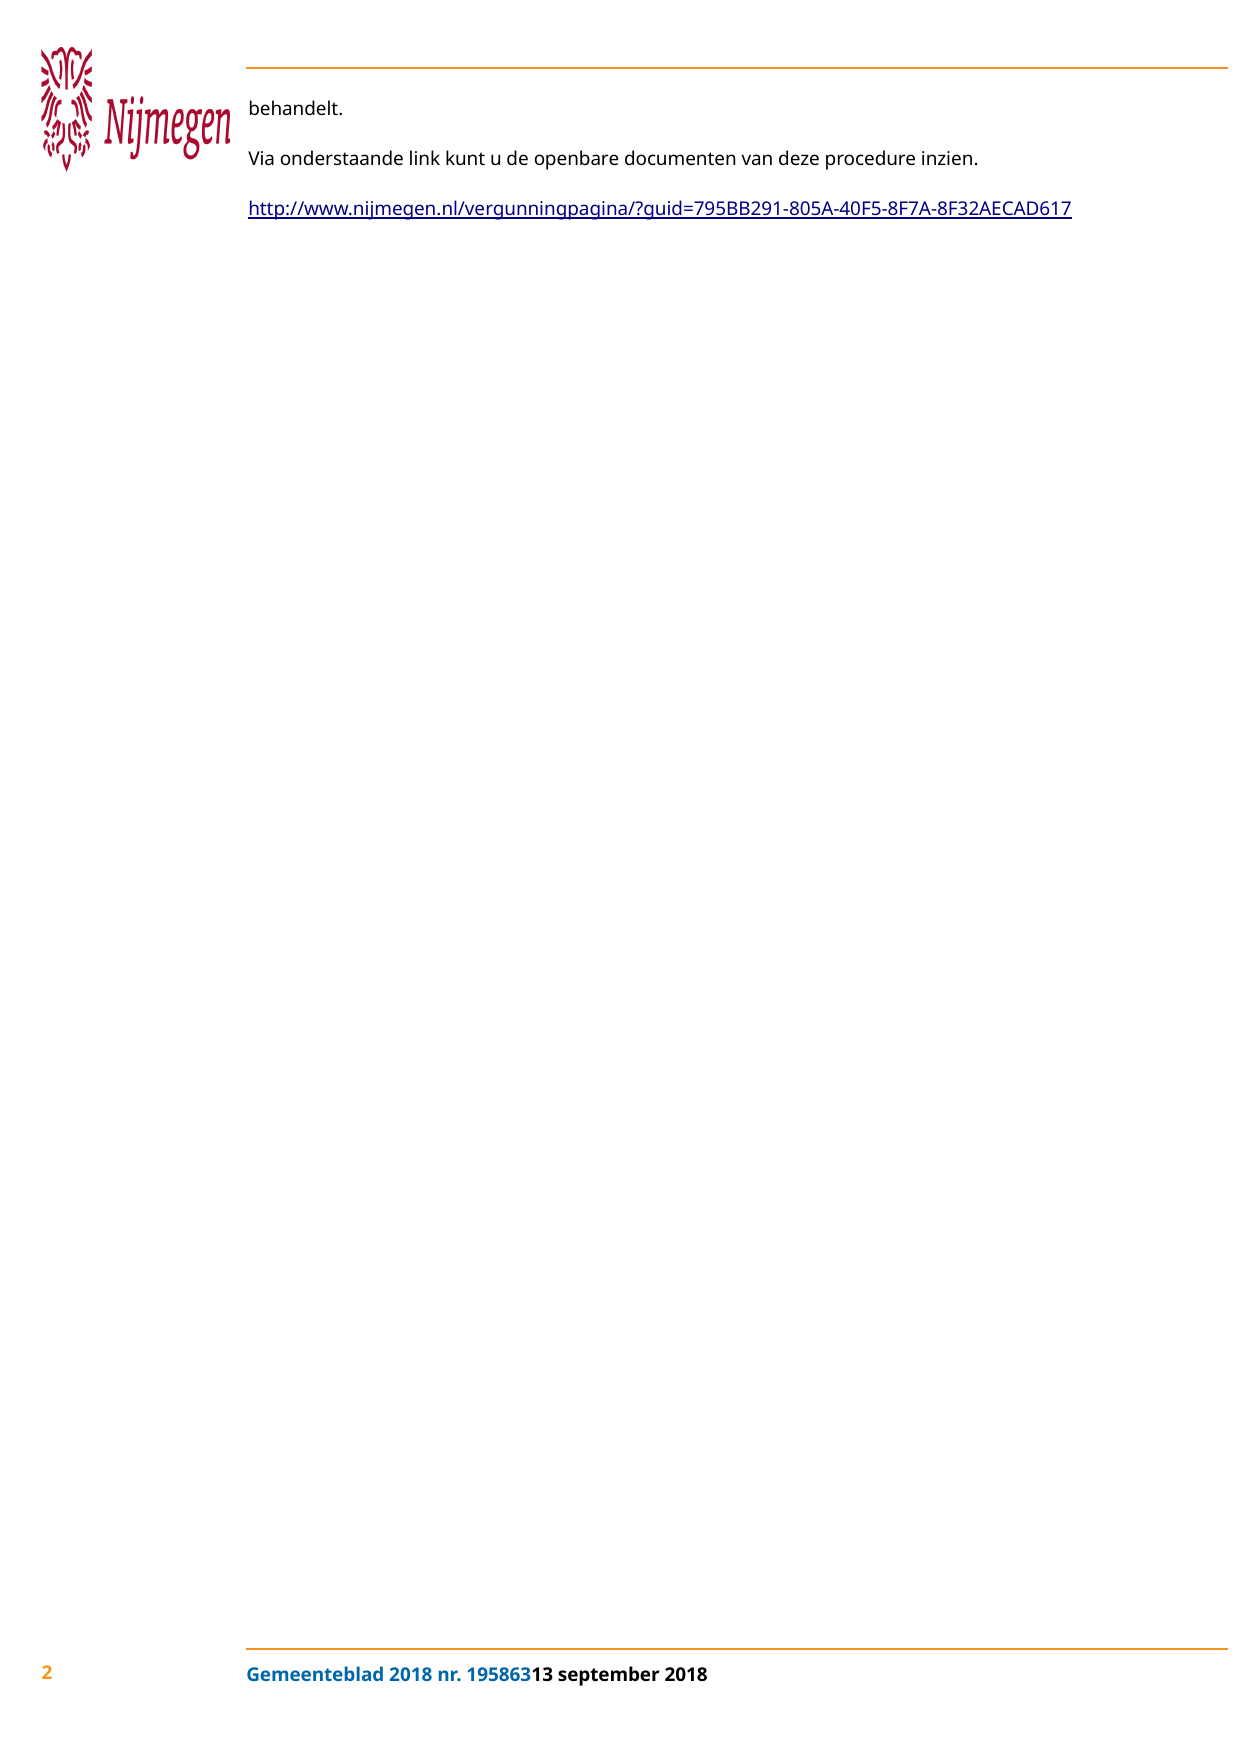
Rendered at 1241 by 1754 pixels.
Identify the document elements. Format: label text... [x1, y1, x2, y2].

text Via onderstaande link kunt u de openbare documenten van deze procedure inzien. [248, 145, 1152, 171]
text behandelt. [248, 95, 1152, 121]
picture [41, 47, 231, 172]
text http://www.nijmegen.nl/vergunningpagina/?guid=795BB291-805A-40F5-8F7A-8F32AECAD617 [248, 196, 1152, 221]
